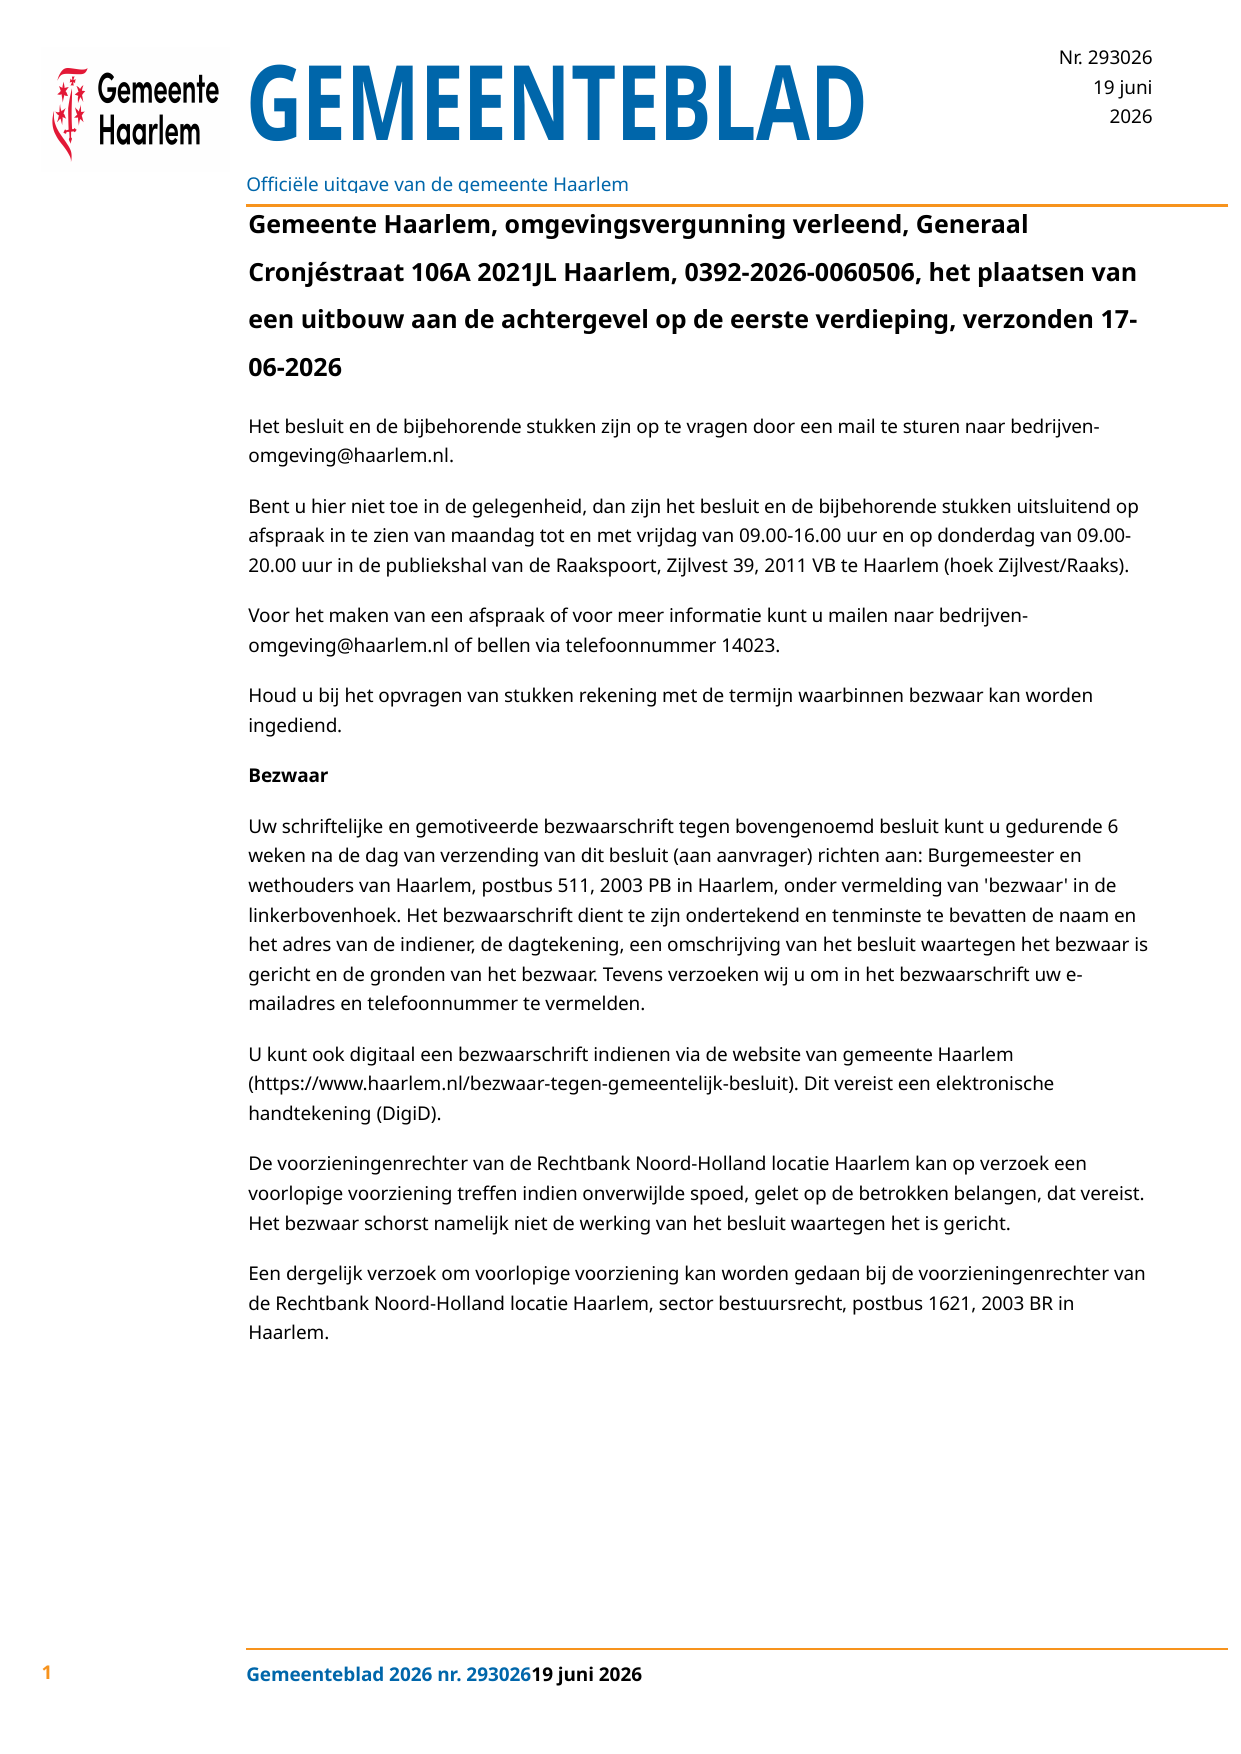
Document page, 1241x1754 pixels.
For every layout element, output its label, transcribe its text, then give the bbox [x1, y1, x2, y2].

text Houd u bij het opvragen van stukken rekening met de termijn waarbinnen bezwaar kan worden ingediend. [248, 683, 1152, 738]
text Bent u hier niet toe in de gelegenheid, dan zijn het besluit en de bijbehorende stukken uitsluitend op afspraak in te zien van maandag tot en met vrijdag van 09.00-16.00 uur en op donderdag van 09.00-20.00 uur in de publiekshal van de Raakspoort, Zijlvest 39, 2011 VB te Haarlem (hoek Zijlvest/Raaks). [248, 493, 1152, 578]
text U kunt ook digitaal een bezwaarschrift indienen via de website van gemeente Haarlem (https://www.haarlem.nl/bezwaar-tegen-gemeentelijk-besluit). Dit vereist een elektronische handtekening (DigiD). [248, 1041, 1152, 1126]
text Voor het maken van een afspraak of voor meer informatie kunt u mailen naar bedrijven-omgeving@haarlem.nl of bellen via telefoonnummer 14023. [248, 603, 1152, 658]
text De voorzieningenrechter van de Rechtbank Noord-Holland locatie Haarlem kan op verzoek een voorlopige voorziening treffen indien onverwijlde spoed, gelet op de betrokken belangen, dat vereist. Het bezwaar schorst namelijk niet de werking van het besluit waartegen het is gericht. [248, 1151, 1152, 1236]
text Het besluit en de bijbehorende stukken zijn op te vragen door een mail te sturen naar bedrijven-omgeving@haarlem.nl. [248, 413, 1152, 468]
picture [41, 47, 231, 172]
text Bezwaar [248, 763, 1152, 788]
text Een dergelijk verzoek om voorlopige voorziening kan worden gedaan bij de voorzieningenrechter van de Rechtbank Noord-Holland locatie Haarlem, sector bestuursrecht, postbus 1621, 2003 BR in Haarlem. [248, 1260, 1152, 1345]
text Uw schriftelijke en gemotiveerde bezwaarschrift tegen bovengenoemd besluit kunt u gedurende 6 weken na de dag van verzending van dit besluit (aan aanvrager) richten aan: Burgemeester en wethouders van Haarlem, postbus 511, 2003 PB in Haarlem, onder vermelding van 'bezwaar' in de linkerbovenhoek. Het bezwaarschrift dient te zijn ondertekend en tenminste te bevatten de naam en het adres van de indiener, de dagtekening, een omschrijving van het besluit waartegen het bezwaar is gericht en de gronden van het bezwaar. Tevens verzoeken wij u om in het bezwaarschrift uw e-mailadres en telefoonnummer te vermelden. [248, 813, 1152, 1016]
text Gemeente Haarlem, omgevingsvergunning verleend, Generaal Cronjéstraat 106A 2021JL Haarlem, 0392-2026-0060506, het plaatsen van een uitbouw aan de achtergevel op de eerste verdieping, verzonden 17-06-2026 [248, 207, 1152, 384]
